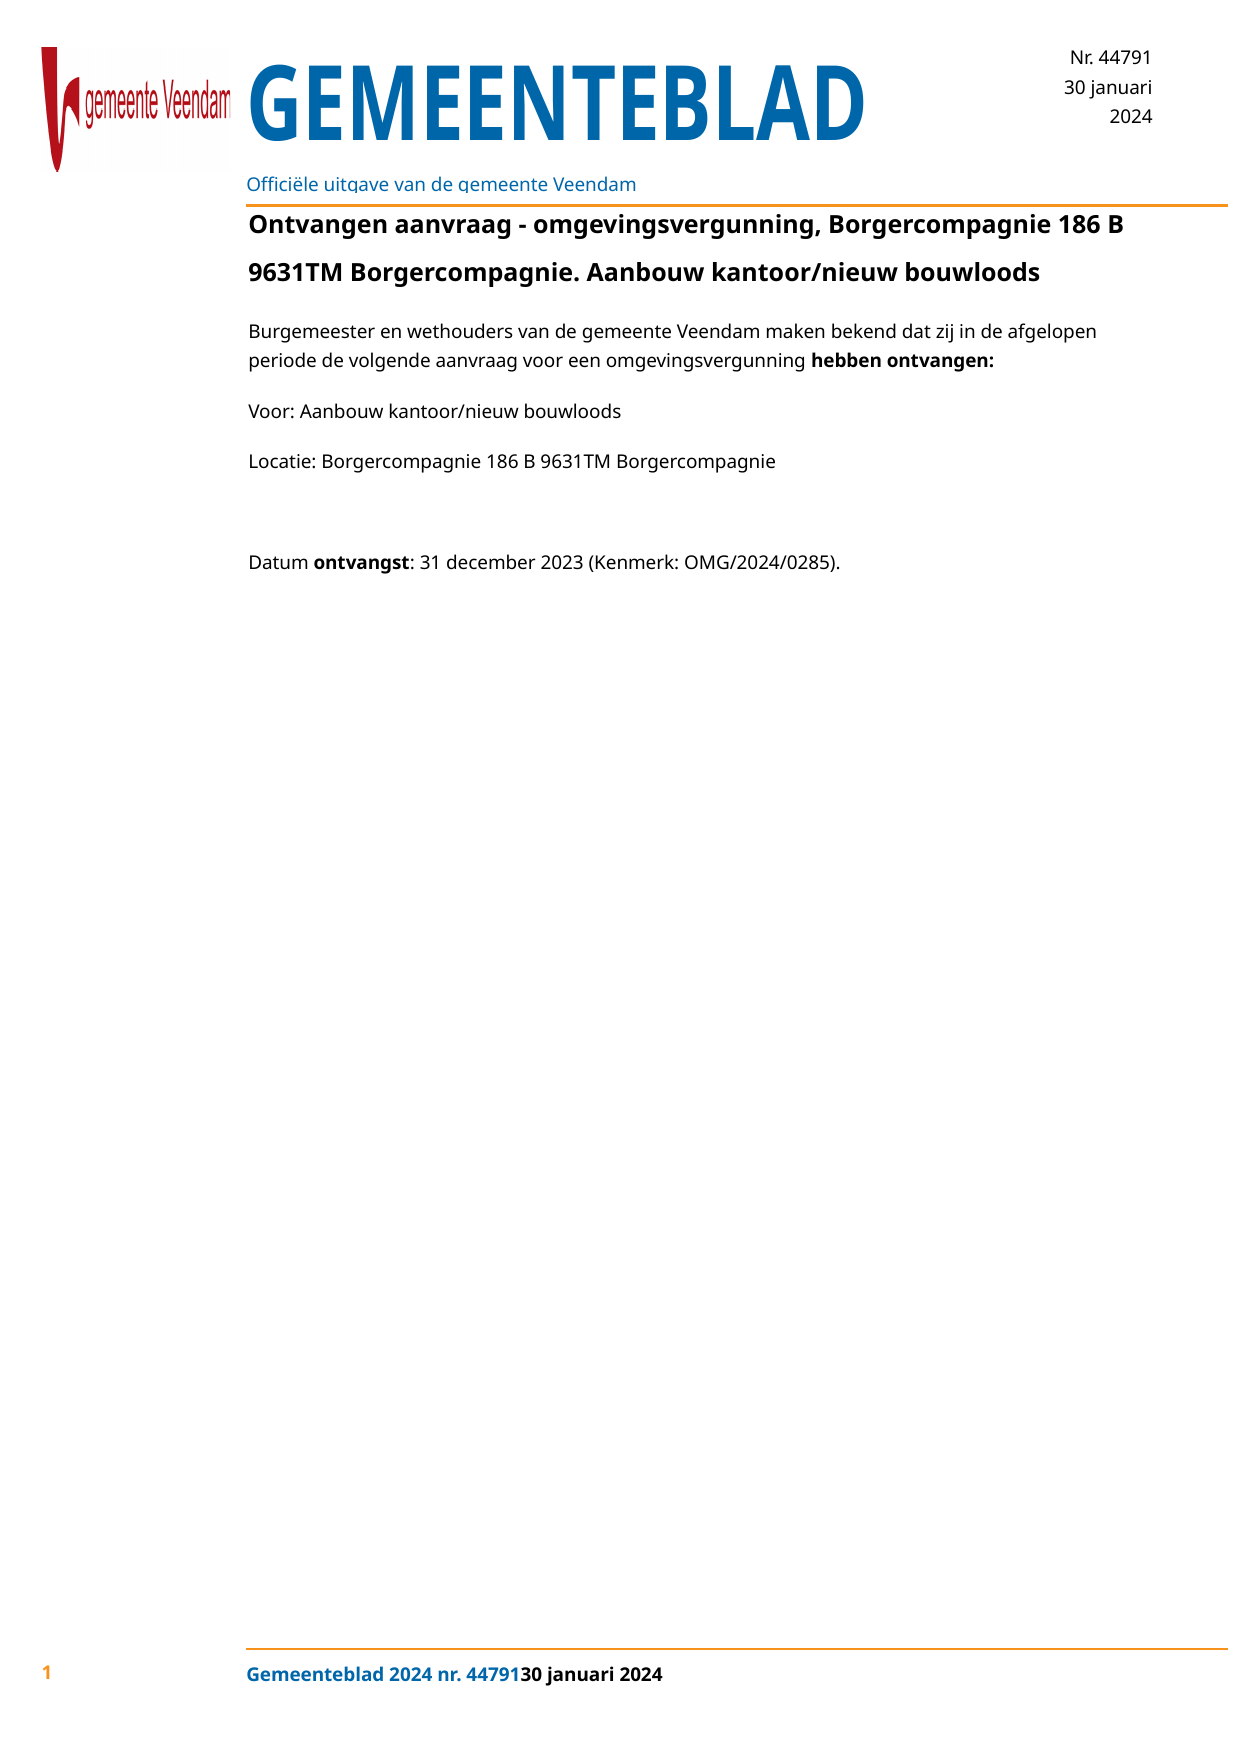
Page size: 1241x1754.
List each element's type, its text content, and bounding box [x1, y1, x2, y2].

text Datum ontvangst: 31 december 2023 (Kenmerk: OMG/2024/0285). [248, 549, 1152, 575]
text Burgemeester en wethouders van de gemeente Veendam maken bekend dat zij in de afgelopen periode de volgende aanvraag voor een omgevingsvergunning hebben ontvangen: [248, 318, 1152, 373]
text Voor: Aanbouw kantoor/nieuw bouwloods [248, 398, 1152, 424]
picture [41, 47, 231, 172]
text Locatie: Borgercompagnie 186 B 9631TM Borgercompagnie [248, 448, 1152, 474]
text Ontvangen aanvraag - omgevingsvergunning, Borgercompagnie 186 B 9631TM Borgercompagnie. Aanbouw kantoor/nieuw bouwloods [248, 207, 1152, 288]
